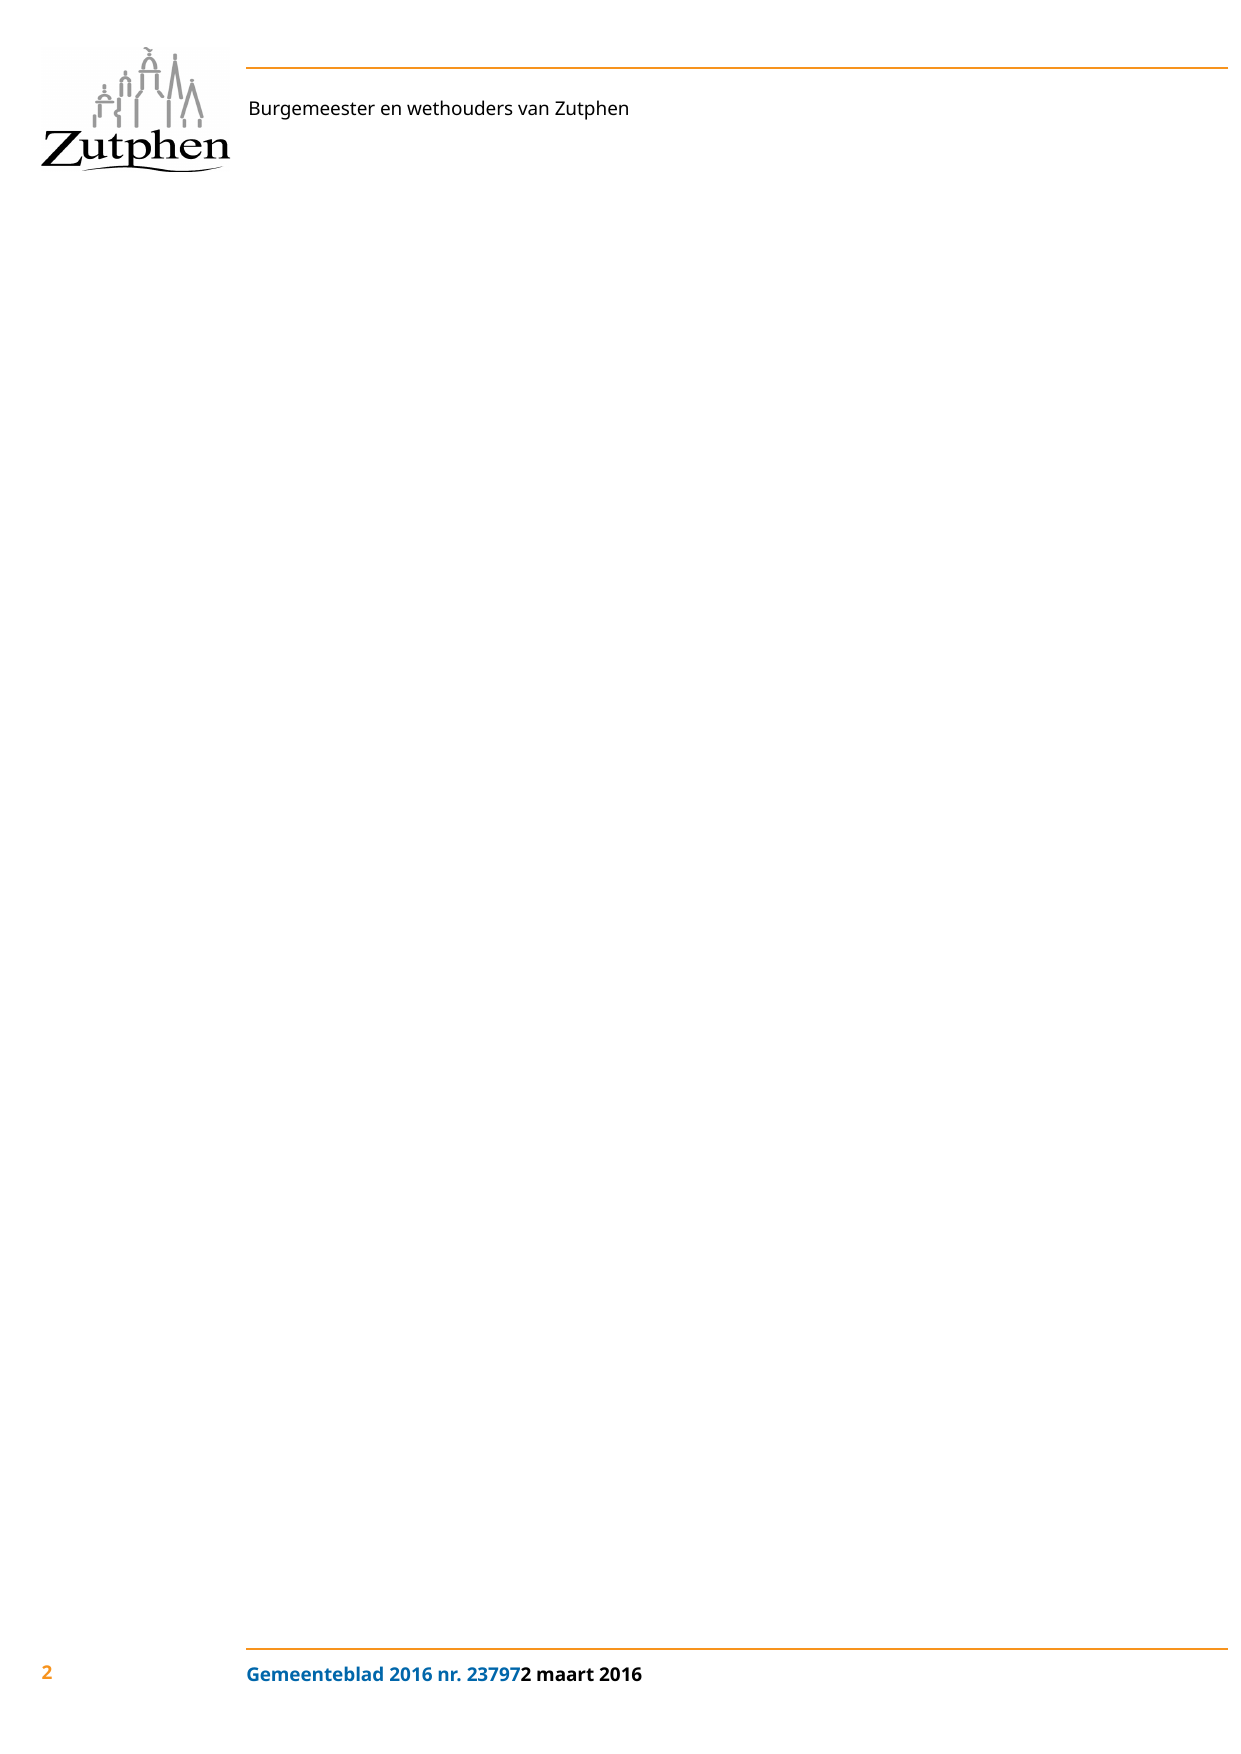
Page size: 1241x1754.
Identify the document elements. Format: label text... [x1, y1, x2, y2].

picture [41, 47, 231, 172]
text Burgemeester en wethouders van Zutphen [248, 95, 1152, 121]
